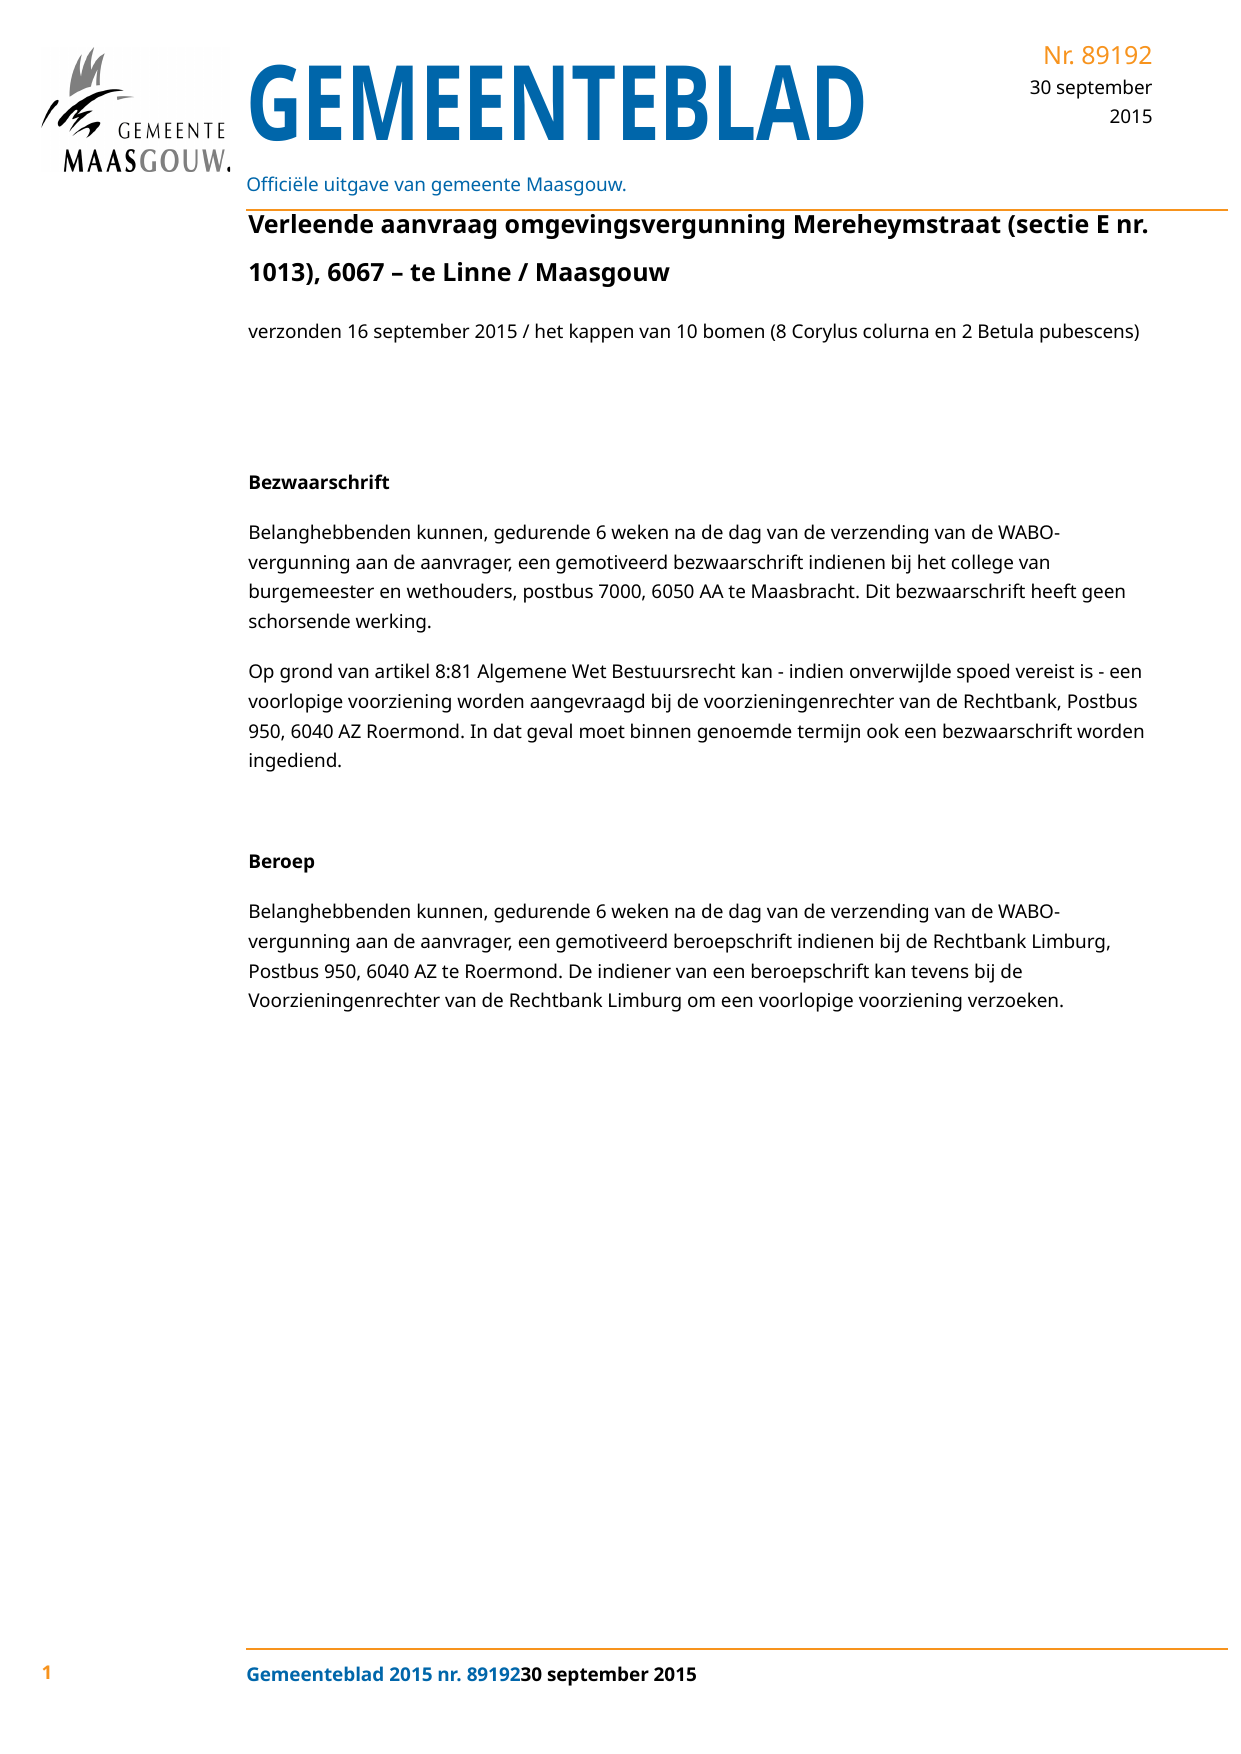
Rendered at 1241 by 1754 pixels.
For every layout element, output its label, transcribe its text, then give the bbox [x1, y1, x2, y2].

text Verleende aanvraag omgevingsvergunning Mereheymstraat (sectie E nr. 1013), 6067 – te Linne / Maasgouw [248, 211, 1152, 288]
text Belanghebbenden kunnen, gedurende 6 weken na de dag van de verzending van de WABO-vergunning aan de aanvrager, een gemotiveerd bezwaarschrift indienen bij het college van burgemeester en wethouders, postbus 7000, 6050 AA te Maasbracht. Dit bezwaarschrift heeft geen schorsende werking. [248, 519, 1152, 634]
text verzonden 16 september 2015 / het kappen van 10 bomen (8 Corylus colurna en 2 Betula pubescens) [248, 318, 1152, 344]
picture [41, 47, 231, 172]
text Op grond van artikel 8:81 Algemene Wet Bestuursrecht kan - indien onverwijlde spoed vereist is - een voorlopige voorziening worden aangevraagd bij de voorzieningenrechter van de Rechtbank, Postbus 950, 6040 AZ Roermond. In dat geval moet binnen genoemde termijn ook een bezwaarschrift worden ingediend. [248, 659, 1152, 773]
text Belanghebbenden kunnen, gedurende 6 weken na de dag van de verzending van de WABO-vergunning aan de aanvrager, een gemotiveerd beroepschrift indienen bij de Rechtbank Limburg, Postbus 950, 6040 AZ te Roermond. De indiener van een beroepschrift kan tevens bij de Voorzieningenrechter van de Rechtbank Limburg om een voorlopige voorziening verzoeken. [248, 899, 1152, 1013]
text Bezwaarschrift [248, 469, 1152, 495]
text Beroep [248, 848, 1152, 874]
